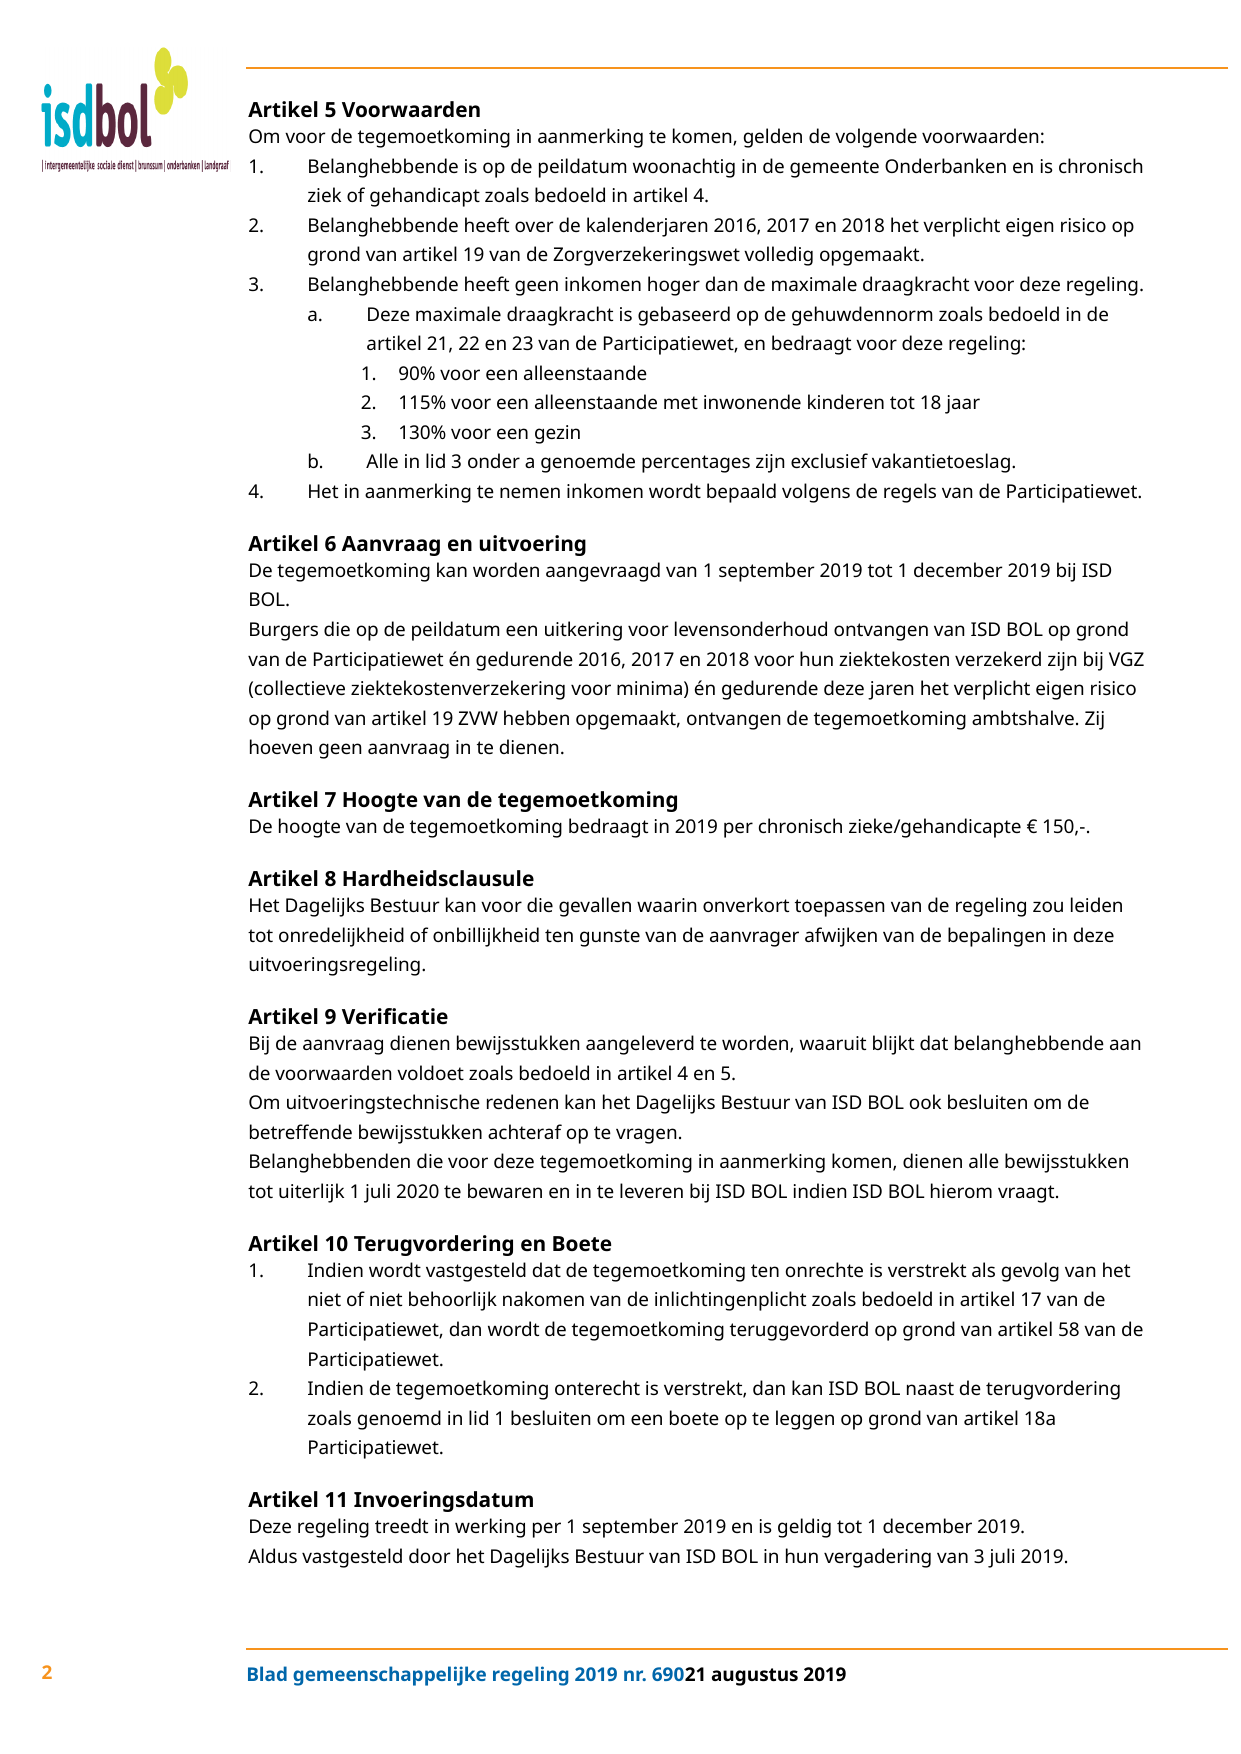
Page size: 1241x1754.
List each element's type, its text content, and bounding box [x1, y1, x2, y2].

list Belanghebbende is op de peildatum woonachtig in de gemeente Onderbanken en is chronisch ziek of gehandicapt zoals bedoeld in artikel 4. [248, 153, 1152, 208]
text Aldus vastgesteld door het Dagelijks Bestuur van ISD BOL in hun vergadering van 3 juli 2019. [248, 1543, 1152, 1569]
list Belanghebbende heeft over de kalenderjaren 2016, 2017 en 2018 het verplicht eigen risico op grond van artikel 19 van de Zorgverzekeringswet volledig opgemaakt. [248, 212, 1152, 267]
list Indien wordt vastgesteld dat de tegemoetkoming ten onrechte is verstrekt als gevolg van het niet of niet behoorlijk nakomen van de inlichtingenplicht zoals bedoeld in artikel 17 van de Participatiewet, dan wordt de tegemoetkoming teruggevorderd op grond van artikel 58 van de Participatiewet. [248, 1257, 1152, 1372]
text Artikel 5 Voorwaarden [248, 95, 1152, 123]
text Het Dagelijks Bestuur kan voor die gevallen waarin onverkort toepassen van de regeling zou leiden tot onredelijkheid of onbillijkheid ten gunste van de aanvrager afwijken van de bepalingen in deze uitvoeringsregeling. [248, 892, 1152, 977]
list 115% voor een alleenstaande met inwonende kinderen tot 18 jaar [361, 389, 1152, 415]
text Om uitvoeringstechnische redenen kan het Dagelijks Bestuur van ISD BOL ook besluiten om de betreffende bewijsstukken achteraf op te vragen. [248, 1089, 1152, 1145]
text Artikel 8 Hardheidsclausule [248, 864, 1152, 892]
list Indien de tegemoetkoming onterecht is verstrekt, dan kan ISD BOL naast de terugvordering zoals genoemd in lid 1 besluiten om een boete op te leggen op grond van artikel 18a Participatiewet. [248, 1375, 1152, 1460]
text Artikel 7 Hoogte van de tegemoetkoming [248, 785, 1152, 813]
text Artikel 10 Terugvordering en Boete [248, 1229, 1152, 1257]
text Belanghebbenden die voor deze tegemoetkoming in aanmerking komen, dienen alle bewijsstukken tot uiterlijk 1 juli 2020 te bewaren en in te leveren bij ISD BOL indien ISD BOL hierom vraagt. [248, 1149, 1152, 1204]
list Alle in lid 3 onder a genoemde percentages zijn exclusief vakantietoeslag. [307, 449, 1152, 474]
text De hoogte van de tegemoetkoming bedraagt in 2019 per chronisch zieke/gehandicapte € 150,-. [248, 813, 1152, 839]
list Belanghebbende heeft geen inkomen hoger dan de maximale draagkracht voor deze regeling. [248, 271, 1152, 297]
list 90% voor een alleenstaande [361, 360, 1152, 386]
list Deze maximale draagkracht is gebaseerd op de gehuwdennorm zoals bedoeld in de artikel 21, 22 en 23 van de Participatiewet, en bedraagt voor deze regeling: [307, 301, 1152, 356]
text Om voor de tegemoetkoming in aanmerking te komen, gelden de volgende voorwaarden: [248, 123, 1152, 149]
text Burgers die op de peildatum een uitkering voor levensonderhoud ontvangen van ISD BOL op grond van de Participatiewet én gedurende 2016, 2017 en 2018 voor hun ziektekosten verzekerd zijn bij VGZ (collectieve ziektekostenverzekering voor minima) én gedurende deze jaren het verplicht eigen risico op grond van artikel 19 ZVW hebben opgemaakt, ontvangen de tegemoetkoming ambtshalve. Zij hoeven geen aanvraag in te dienen. [248, 616, 1152, 760]
text Deze regeling treedt in werking per 1 september 2019 en is geldig tot 1 december 2019. [248, 1513, 1152, 1539]
picture [41, 47, 231, 172]
text Artikel 11 Invoeringsdatum [248, 1485, 1152, 1513]
text Bij de aanvraag dienen bewijsstukken aangeleverd te worden, waaruit blijkt dat belanghebbende aan de voorwaarden voldoet zoals bedoeld in artikel 4 en 5. [248, 1030, 1152, 1086]
text Artikel 9 Verificatie [248, 1002, 1152, 1030]
list Het in aanmerking te nemen inkomen wordt bepaald volgens de regels van de Participatiewet. [248, 478, 1152, 504]
list 130% voor een gezin [361, 419, 1152, 445]
text Artikel 6 Aanvraag en uitvoering [248, 529, 1152, 557]
text De tegemoetkoming kan worden aangevraagd van 1 september 2019 tot 1 december 2019 bij ISD BOL. [248, 557, 1152, 612]
